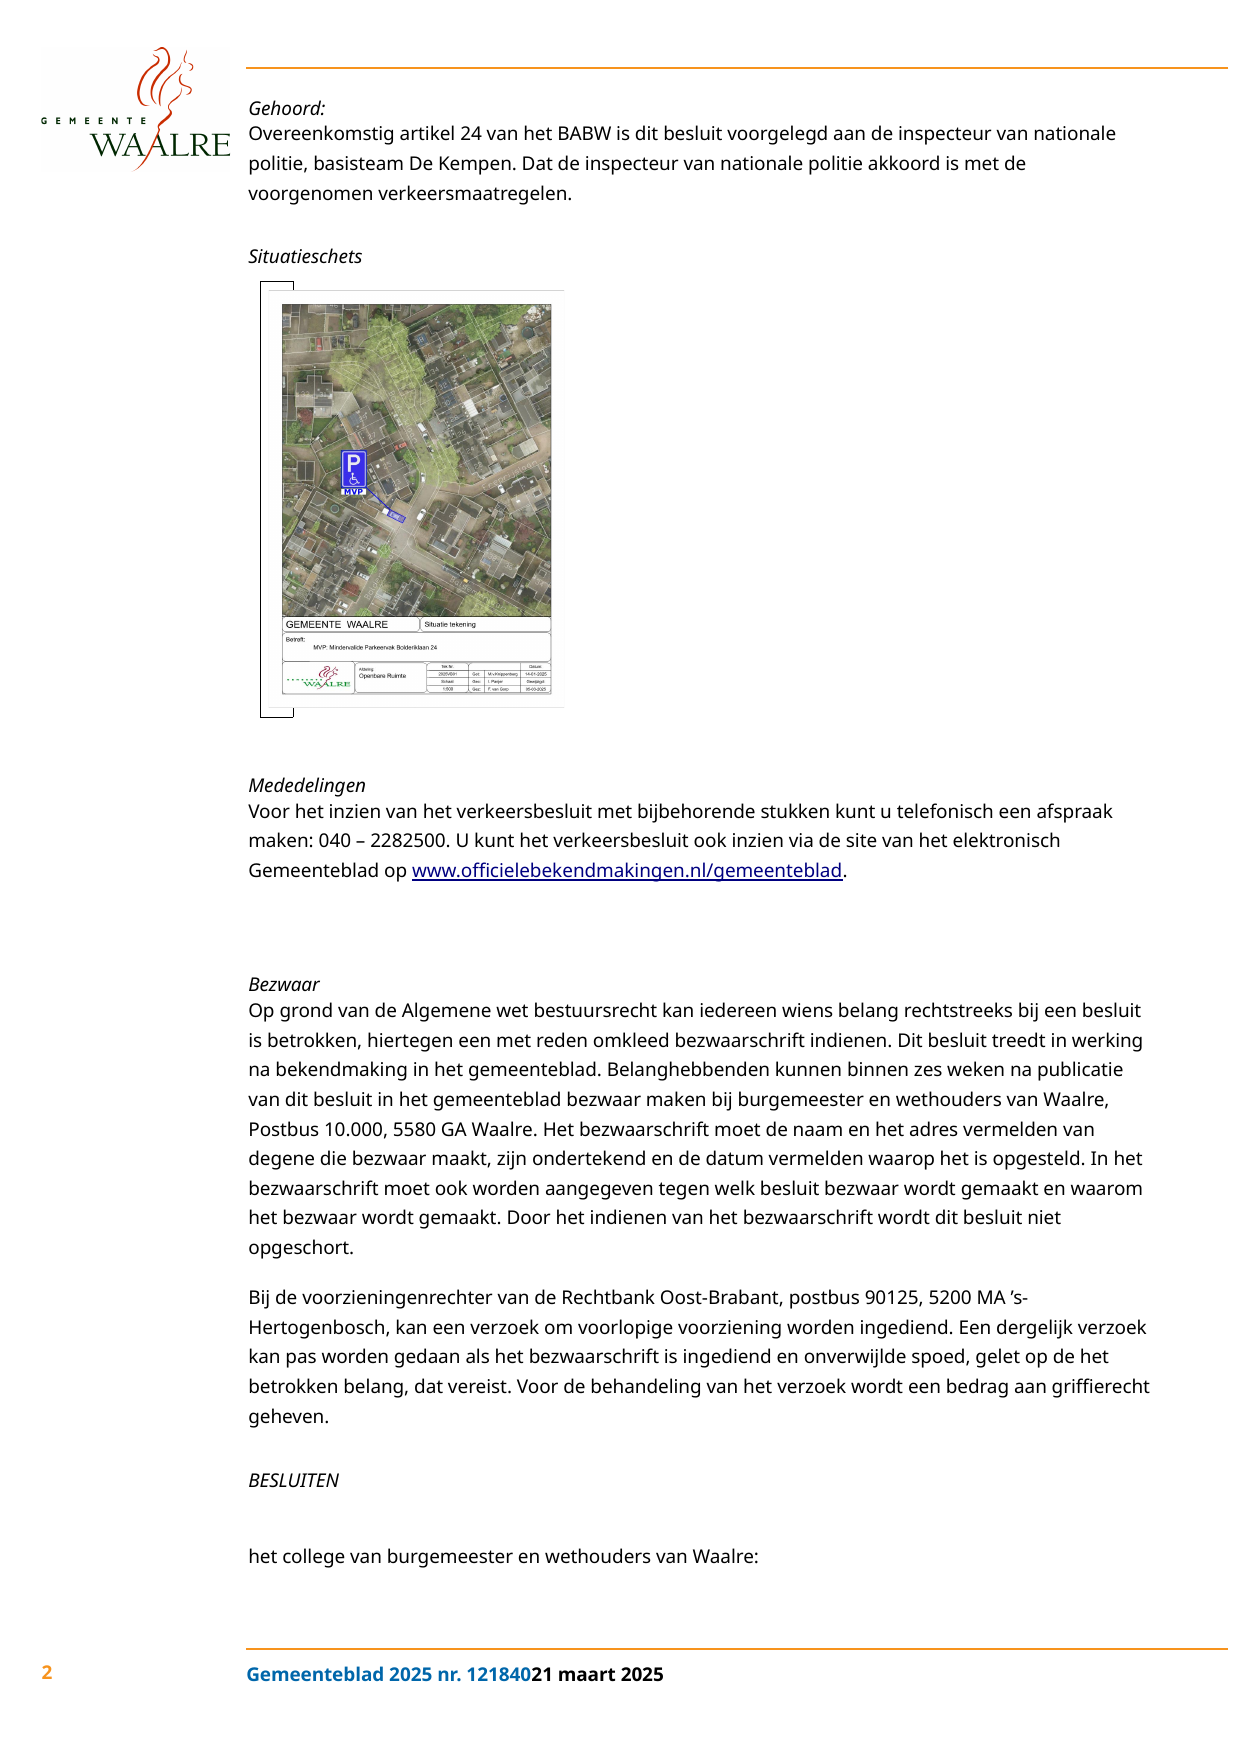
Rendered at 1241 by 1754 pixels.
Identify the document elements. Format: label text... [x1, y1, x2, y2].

picture [268, 290, 565, 708]
text Voor het inzien van het verkeersbesluit met bijbehorende stukken kunt u telefonisch een afspraak maken: 040 – 2282500. U kunt het verkeersbesluit ook inzien via de site van het elektronisch Gemeenteblad op www.officielebekendmakingen.nl/gemeenteblad. [248, 798, 1152, 883]
text BESLUITEN [248, 1467, 1152, 1492]
text het college van burgemeester en wethouders van Waalre: [248, 1543, 1152, 1569]
text Overeenkomstig artikel 24 van het BABW is dit besluit voorgelegd aan de inspecteur van nationale politie, basisteam De Kempen. Dat de inspecteur van nationale politie akkoord is met de voorgenomen verkeersmaatregelen. [248, 121, 1152, 205]
text Gehoord: [248, 95, 1152, 121]
text Op grond van de Algemene wet bestuursrecht kan iedereen wiens belang rechtstreeks bij een besluit is betrokken, hiertegen een met reden omkleed bezwaarschrift indienen. Dit besluit treedt in werking na bekendmaking in het gemeenteblad. Belanghebbenden kunnen binnen zes weken na publicatie van dit besluit in het gemeenteblad bezwaar maken bij burgemeester en wethouders van Waalre, Postbus 10.000, 5580 GA Waalre. Het bezwaarschrift moet de naam en het adres vermelden van degene die bezwaar maakt, zijn ondertekend en de datum vermelden waarop het is opgesteld. In het bezwaarschrift moet ook worden aangegeven tegen welk besluit bezwaar wordt gemaakt en waarom het bezwaar wordt gemaakt. Door het indienen van het bezwaarschrift wordt dit besluit niet opgeschort. [248, 997, 1152, 1260]
text Mededelingen [248, 772, 1152, 798]
picture [41, 47, 231, 172]
text Situatieschets [248, 244, 1152, 269]
text Bezwaar [248, 972, 1152, 997]
text Bij de voorzieningenrechter van de Rechtbank Oost-Brabant, postbus 90125, 5200 MA ’s-Hertogenbosch, kan een verzoek om voorlopige voorziening worden ingediend. Een dergelijk verzoek kan pas worden gedaan als het bezwaarschrift is ingediend en onverwijlde spoed, gelet op de het betrokken belang, dat vereist. Voor de behandeling van het verzoek wordt een bedrag aan griffierecht geheven. [248, 1284, 1152, 1428]
